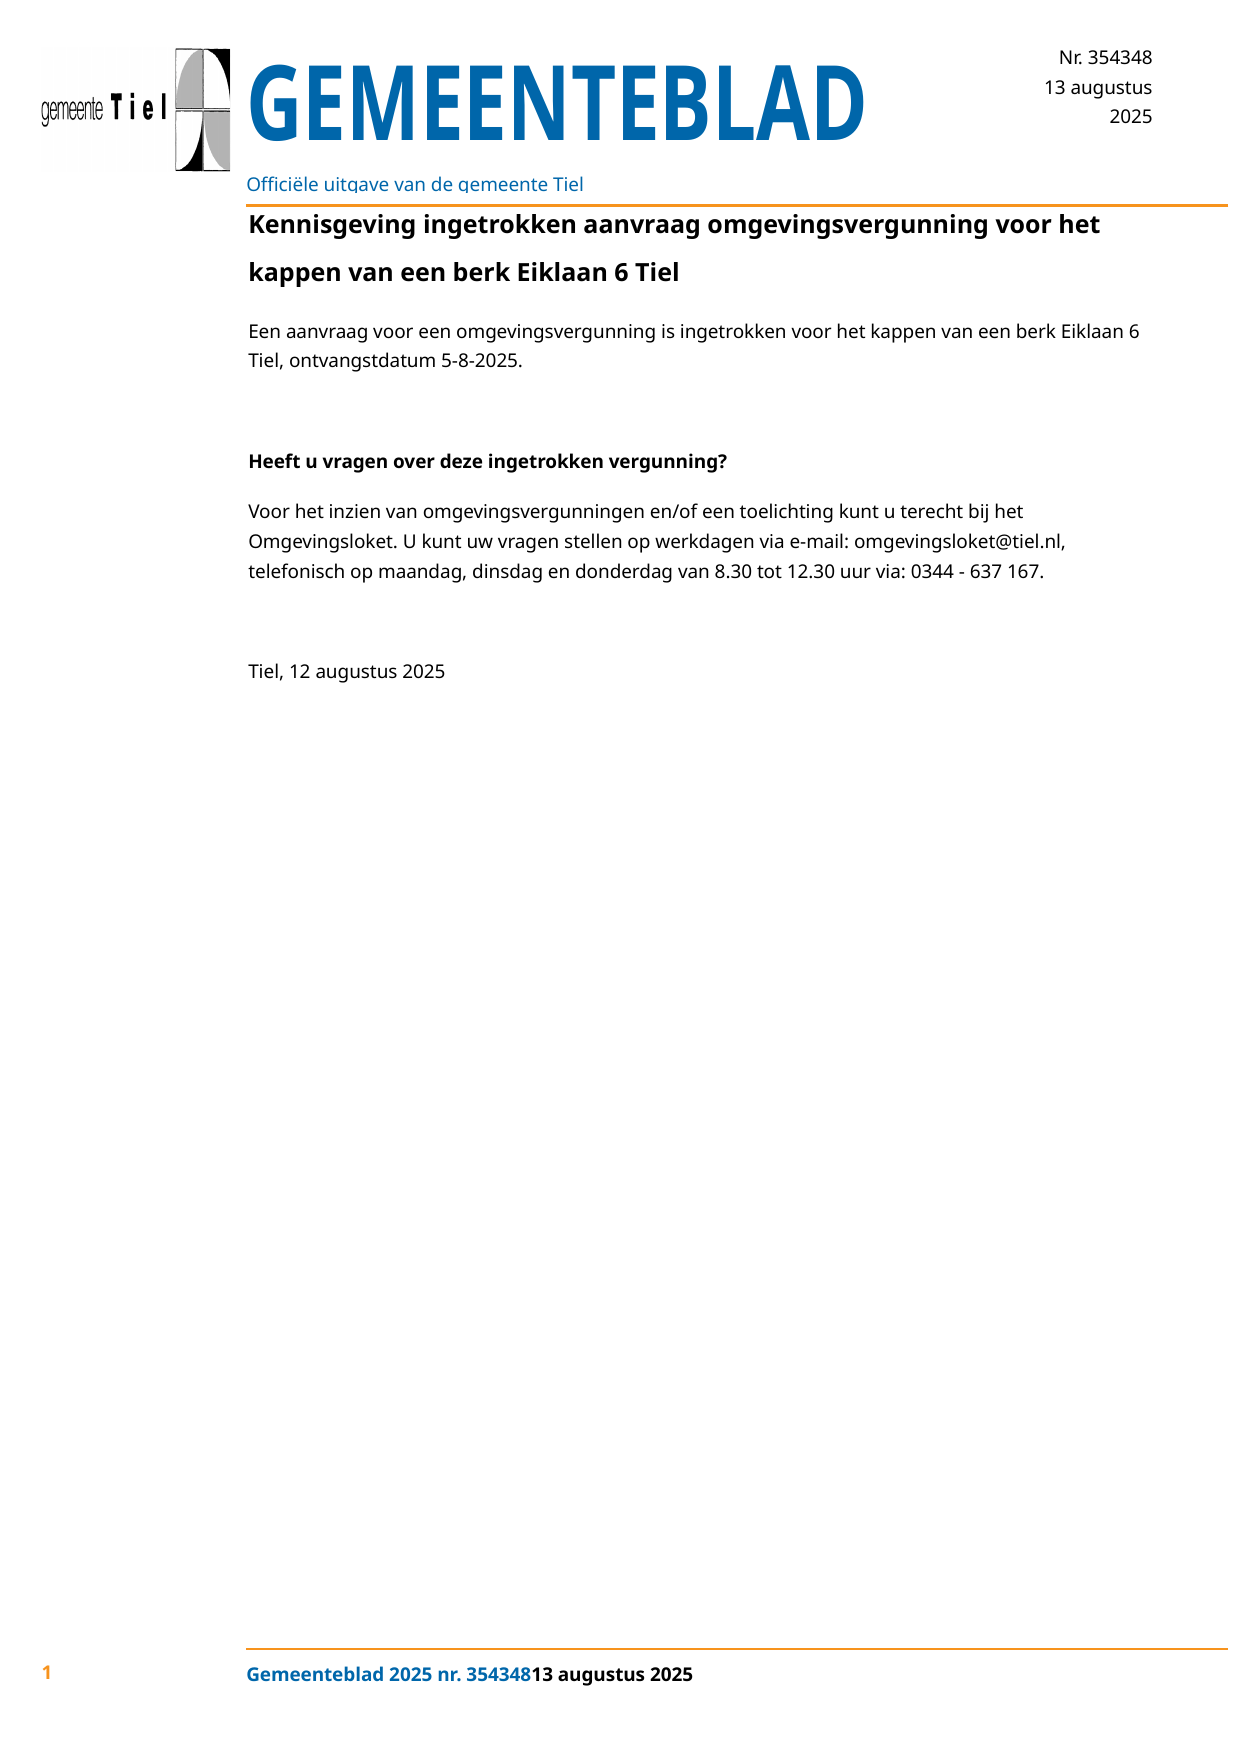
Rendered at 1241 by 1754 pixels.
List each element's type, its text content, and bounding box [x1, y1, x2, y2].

text Een aanvraag voor een omgevingsvergunning is ingetrokken voor het kappen van een berk Eiklaan 6 Tiel, ontvangstdatum 5-8-2025. [248, 318, 1152, 373]
text Kennisgeving ingetrokken aanvraag omgevingsvergunning voor het kappen van een berk Eiklaan 6 Tiel [248, 207, 1152, 288]
text Voor het inzien van omgevingsvergunningen en/of een toelichting kunt u terecht bij het Omgevingsloket. U kunt uw vragen stellen op werkdagen via e-mail: omgevingsloket@tiel.nl, telefonisch op maandag, dinsdag en donderdag van 8.30 tot 12.30 uur via: 0344 - 637 167. [248, 499, 1152, 584]
text Heeft u vragen over deze ingetrokken vergunning? [248, 448, 1152, 474]
picture [41, 47, 231, 172]
text Tiel, 12 augustus 2025 [248, 659, 1152, 684]
